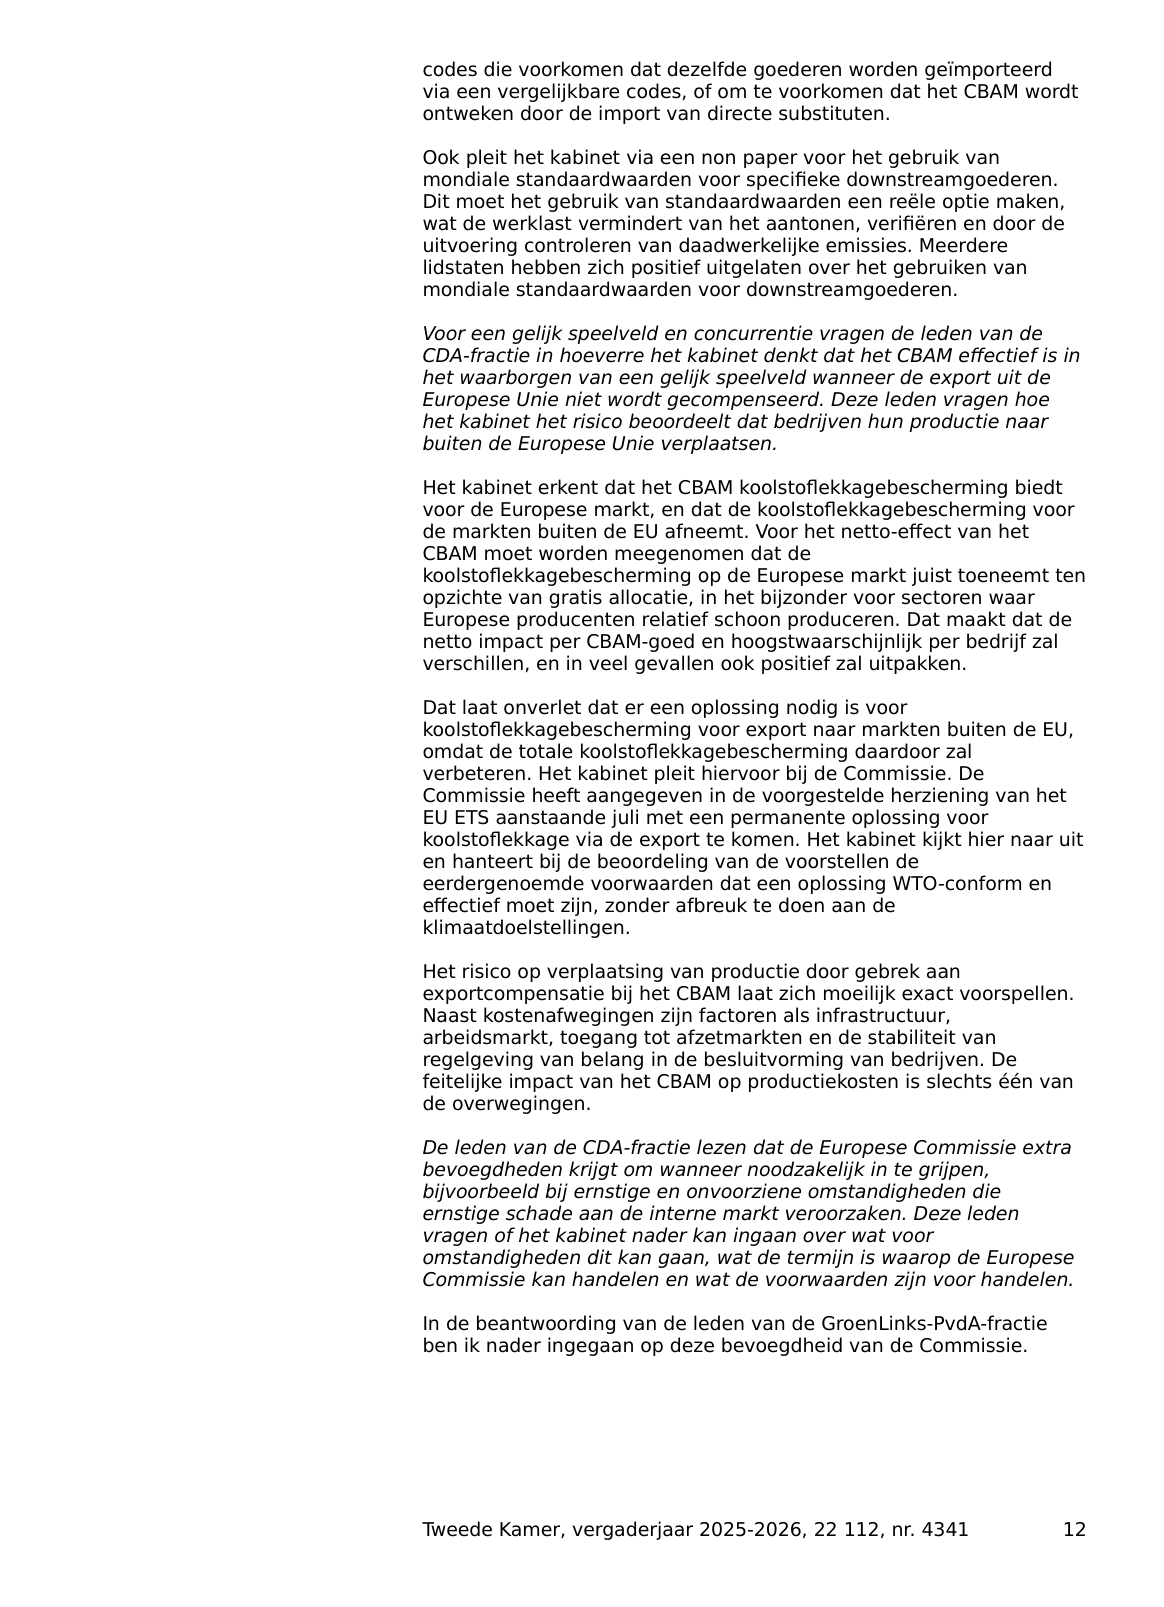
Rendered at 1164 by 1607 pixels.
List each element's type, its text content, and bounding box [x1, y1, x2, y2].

text Dat laat onverlet dat er een oplossing nodig is voor koolstoflekkagebescherming voor export naar markten buiten de EU, omdat de totale koolstoflekkagebescherming daardoor zal verbeteren. Het kabinet pleit hiervoor bij de Commissie. De Commissie heeft aangegeven in de voorgestelde herziening van het EU ETS aanstaande juli met een permanente oplossing voor koolstoflekkage via de export te komen. Het kabinet kijkt hier naar uit en hanteert bij de beoordeling van de voorstellen de eerdergenoemde voorwaarden dat een oplossing WTO-conform en effectief moet zijn, zonder afbreuk te doen aan de klimaatdoelstellingen. [422, 697, 1087, 939]
text Ook pleit het kabinet via een non paper voor het gebruik van mondiale standaardwaarden voor specifieke downstreamgoederen. Dit moet het gebruik van standaardwaarden een reële optie maken, wat de werklast vermindert van het aantonen, verifiëren en door de uitvoering controleren van daadwerkelijke emissies. Meerdere lidstaten hebben zich positief uitgelaten over het gebruiken van mondiale standaardwaarden voor downstreamgoederen. [422, 147, 1087, 301]
text Het kabinet erkent dat het CBAM koolstoflekkagebescherming biedt voor de Europese markt, en dat de koolstoflekkagebescherming voor de markten buiten de EU afneemt. Voor het netto-effect van het CBAM moet worden meegenomen dat de koolstoflekkagebescherming op de Europese markt juist toeneemt ten opzichte van gratis allocatie, in het bijzonder voor sectoren waar Europese producenten relatief schoon produceren. Dat maakt dat de netto impact per CBAM-goed en hoogstwaarschijnlijk per bedrijf zal verschillen, en in veel gevallen ook positief zal uitpakken. [422, 477, 1087, 675]
text In de beantwoording van de leden van de GroenLinks-PvdA-fractie ben ik nader ingegaan op deze bevoegdheid van de Commissie. [422, 1313, 1087, 1357]
text Voor een gelijk speelveld en concurrentie vragen de leden van de CDA-fractie in hoeverre het kabinet denkt dat het CBAM effectief is in het waarborgen van een gelijk speelveld wanneer de export uit de Europese Unie niet wordt gecompenseerd. Deze leden vragen hoe het kabinet het risico beoordeelt dat bedrijven hun productie naar buiten de Europese Unie verplaatsen. [422, 323, 1087, 455]
text codes die voorkomen dat dezelfde goederen worden geïmporteerd via een vergelijkbare codes, of om te voorkomen dat het CBAM wordt ontweken door de import van directe substituten. [422, 59, 1087, 125]
text De leden van de CDA-fractie lezen dat de Europese Commissie extra bevoegdheden krijgt om wanneer noodzakelijk in te grijpen, bijvoorbeeld bij ernstige en onvoorziene omstandigheden die ernstige schade aan de interne markt veroorzaken. Deze leden vragen of het kabinet nader kan ingaan over wat voor omstandigheden dit kan gaan, wat de termijn is waarop de Europese Commissie kan handelen en wat de voorwaarden zijn voor handelen. [422, 1137, 1087, 1291]
text Het risico op verplaatsing van productie door gebrek aan exportcompensatie bij het CBAM laat zich moeilijk exact voorspellen. Naast kostenafwegingen zijn factoren als infrastructuur, arbeidsmarkt, toegang tot afzetmarkten en de stabiliteit van regelgeving van belang in de besluitvorming van bedrijven. De feitelijke impact van het CBAM op productiekosten is slechts één van de overwegingen. [422, 961, 1087, 1115]
